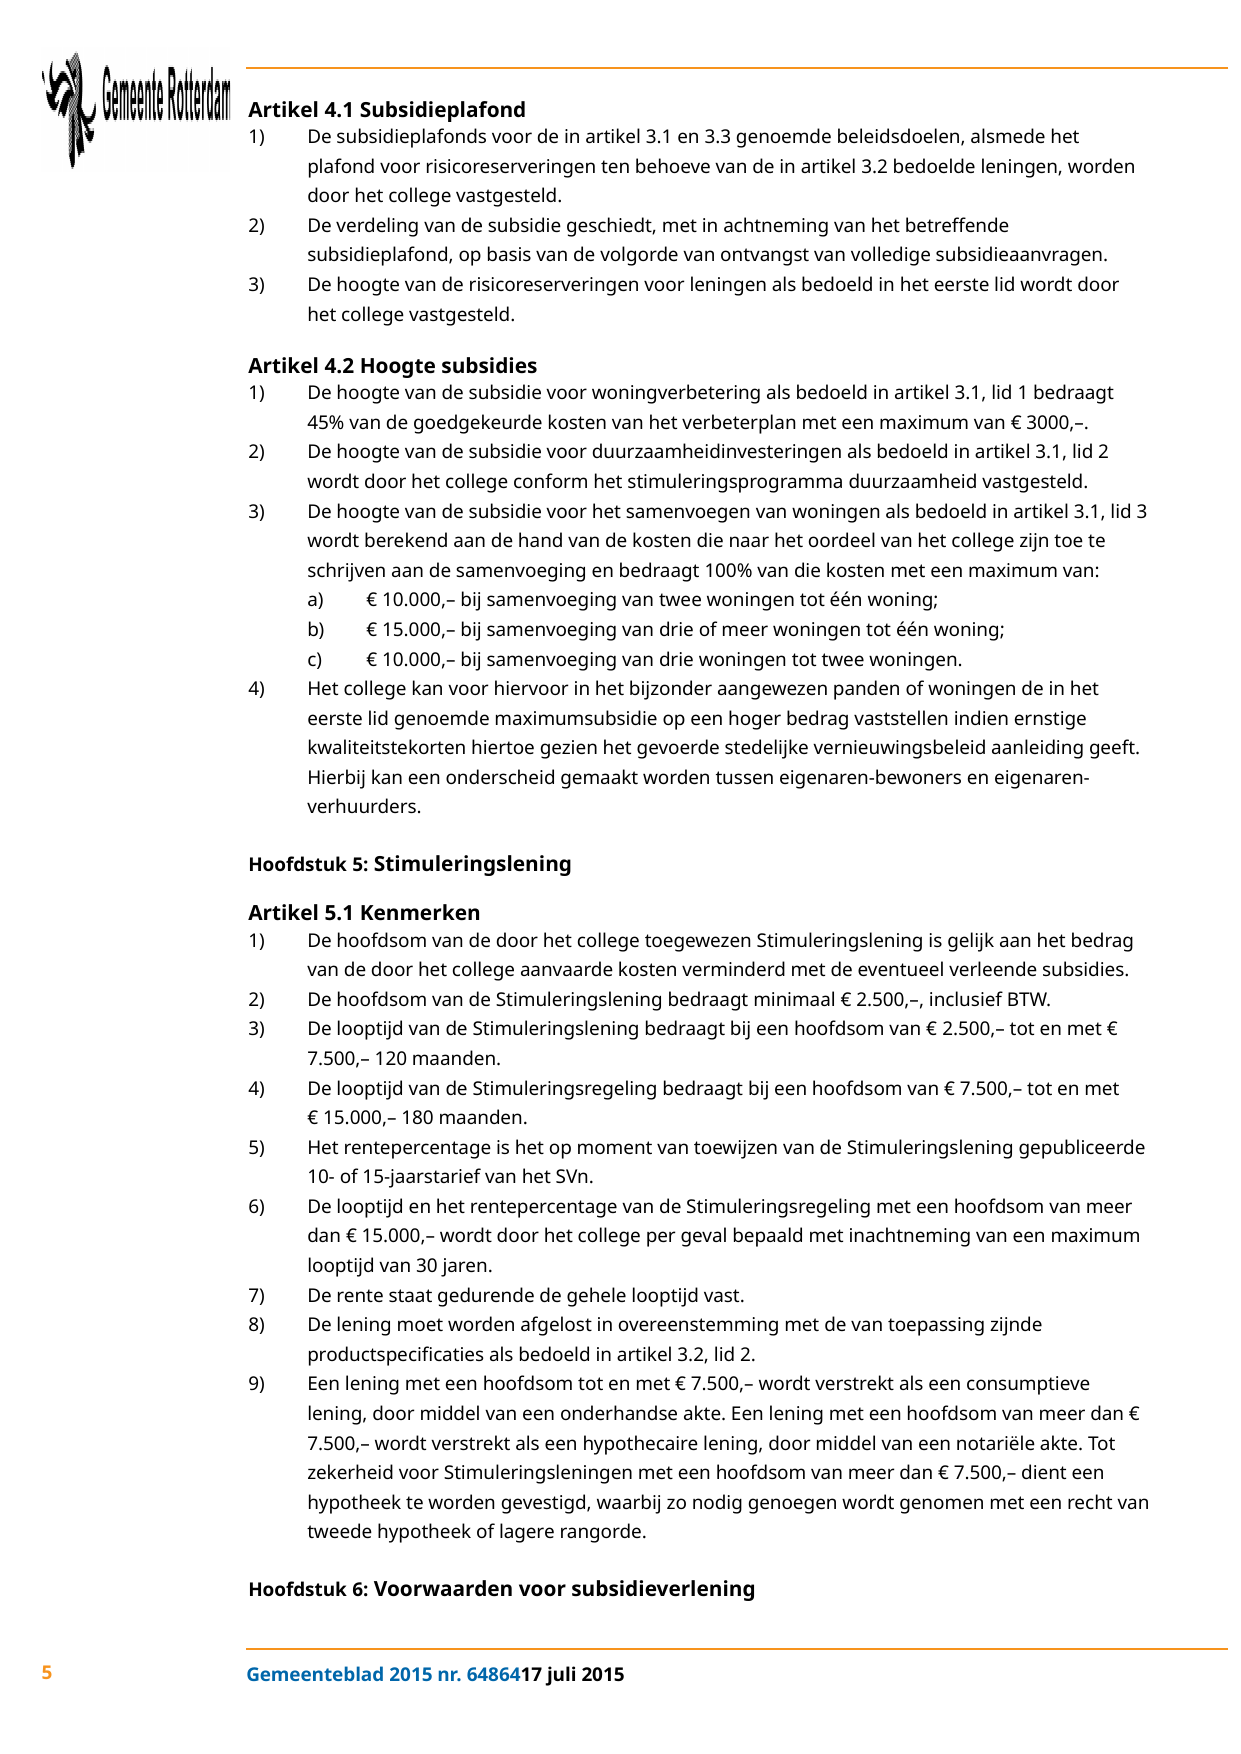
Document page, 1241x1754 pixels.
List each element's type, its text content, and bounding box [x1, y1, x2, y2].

list De hoogte van de subsidie voor woningverbetering als bedoeld in artikel 3.1, lid 1 bedraagt 45% van de goedgekeurde kosten van het verbeterplan met een maximum van € 3000,–. [248, 379, 1152, 435]
list De hoofdsom van de Stimuleringslening bedraagt minimaal € 2.500,–, inclusief BTW. [248, 986, 1152, 1012]
list De hoogte van de risicoreserveringen voor leningen als bedoeld in het eerste lid wordt door het college vastgesteld. [248, 271, 1152, 326]
list De verdeling van de subsidie geschiedt, met in achtneming van het betreffende subsidieplafond, op basis van de volgorde van ontvangst van volledige subsidieaanvragen. [248, 212, 1152, 267]
list De subsidieplafonds voor de in artikel 3.1 en 3.3 genoemde beleidsdoelen, alsmede het plafond voor risicoreserveringen ten behoeve van de in artikel 3.2 bedoelde leningen, worden door het college vastgesteld. [248, 123, 1152, 208]
list De hoogte van de subsidie voor het samenvoegen van woningen als bedoeld in artikel 3.1, lid 3 wordt berekend aan de hand van de kosten die naar het oordeel van het college zijn toe te schrijven aan de samenvoeging en bedraagt 100% van die kosten met een maximum van: [248, 498, 1152, 583]
text Artikel 4.2 Hoogte subsidies [248, 351, 1152, 379]
list € 10.000,– bij samenvoeging van drie woningen tot twee woningen. [307, 646, 1152, 672]
list Hierbij kan een onderscheid gemaakt worden tussen eigenaren-bewoners en eigenaren-verhuurders. [248, 764, 1152, 819]
text Hoofdstuk 6: Voorwaarden voor subsidieverlening [248, 1574, 1152, 1602]
list € 15.000,– bij samenvoeging van drie of meer woningen tot één woning; [307, 616, 1152, 642]
list Het rentepercentage is het op moment van toewijzen van de Stimuleringslening gepubliceerde 10- of 15-jaarstarief van het SVn. [248, 1134, 1152, 1189]
text Hoofdstuk 5: Stimuleringslening [248, 849, 1152, 877]
list De lening moet worden afgelost in overeenstemming met de van toepassing zijnde productspecificaties als bedoeld in artikel 3.2, lid 2. [248, 1311, 1152, 1367]
text Artikel 5.1 Kenmerken [248, 898, 1152, 927]
list De looptijd van de Stimuleringslening bedraagt bij een hoofdsom van € 2.500,– tot en met € 7.500,– 120 maanden. [248, 1016, 1152, 1071]
list Een lening met een hoofdsom tot en met € 7.500,– wordt verstrekt als een consumptieve lening, door middel van een onderhandse akte. Een lening met een hoofdsom van meer dan € 7.500,– wordt verstrekt als een hypothecaire lening, door middel van een notariële akte. Tot zekerheid voor Stimuleringsleningen met een hoofdsom van meer dan € 7.500,– dient een hypotheek te worden gevestigd, waarbij zo nodig genoegen wordt genomen met een recht van tweede hypotheek of lagere rangorde. [248, 1371, 1152, 1544]
list De looptijd en het rentepercentage van de Stimuleringsregeling met een hoofdsom van meer dan € 15.000,– wordt door het college per geval bepaald met inachtneming van een maximum looptijd van 30 jaren. [248, 1193, 1152, 1278]
list Het college kan voor hiervoor in het bijzonder aangewezen panden of woningen de in het eerste lid genoemde maximumsubsidie op een hoger bedrag vaststellen indien ernstige kwaliteitstekorten hiertoe gezien het gevoerde stedelijke vernieuwingsbeleid aanleiding geeft. [248, 675, 1152, 760]
list De rente staat gedurende de gehele looptijd vast. [248, 1282, 1152, 1307]
picture [41, 47, 231, 172]
list De looptijd van de Stimuleringsregeling bedraagt bij een hoofdsom van € 7.500,– tot en met € 15.000,– 180 maanden. [248, 1075, 1152, 1130]
list € 10.000,– bij samenvoeging van twee woningen tot één woning; [307, 587, 1152, 612]
list De hoogte van de subsidie voor duurzaamheidinvesteringen als bedoeld in artikel 3.1, lid 2 wordt door het college conform het stimuleringsprogramma duurzaamheid vastgesteld. [248, 439, 1152, 494]
list De hoofdsom van de door het college toegewezen Stimuleringslening is gelijk aan het bedrag van de door het college aanvaarde kosten verminderd met de eventueel verleende subsidies. [248, 927, 1152, 982]
text Artikel 4.1 Subsidieplafond [248, 95, 1152, 123]
